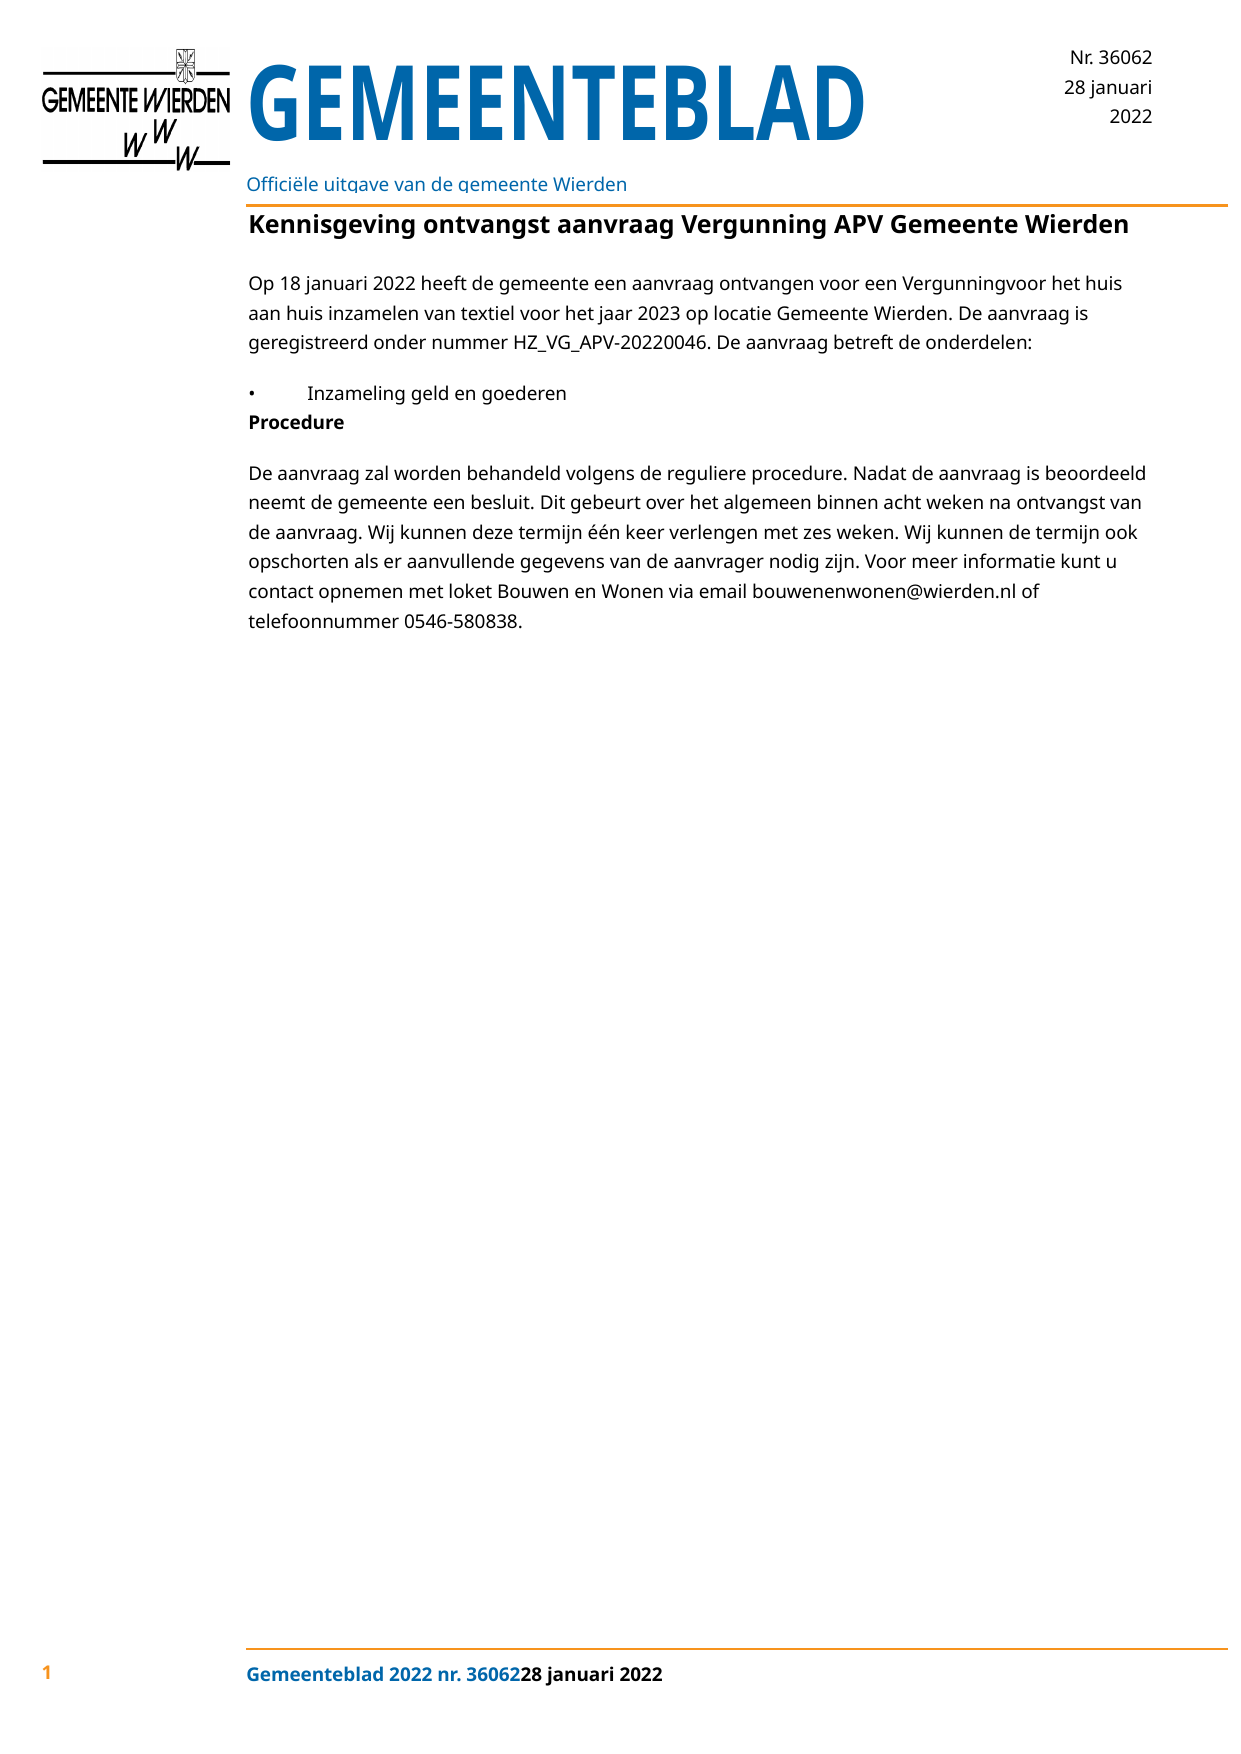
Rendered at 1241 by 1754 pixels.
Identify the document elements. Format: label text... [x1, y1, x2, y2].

text Op 18 januari 2022 heeft de gemeente een aanvraag ontvangen voor een Vergunningvoor het huis aan huis inzamelen van textiel voor het jaar 2023 op locatie Gemeente Wierden. De aanvraag is geregistreerd onder nummer HZ_VG_APV-20220046. De aanvraag betreft de onderdelen: [248, 270, 1152, 355]
text Kennisgeving ontvangst aanvraag Vergunning APV Gemeente Wierden [248, 207, 1152, 241]
picture [41, 47, 231, 172]
text De aanvraag zal worden behandeld volgens de reguliere procedure. Nadat de aanvraag is beoordeeld neemt de gemeente een besluit. Dit gebeurt over het algemeen binnen acht weken na ontvangst van de aanvraag. Wij kunnen deze termijn één keer verlengen met zes weken. Wij kunnen de termijn ook opschorten als er aanvullende gegevens van de aanvrager nodig zijn. Voor meer informatie kunt u contact opnemen met loket Bouwen en Wonen via email bouwenenwonen@wierden.nl of telefoonnummer 0546-580838. [248, 460, 1152, 633]
text Procedure [248, 409, 1152, 435]
list Inzameling geld en goederen [248, 380, 1152, 406]
